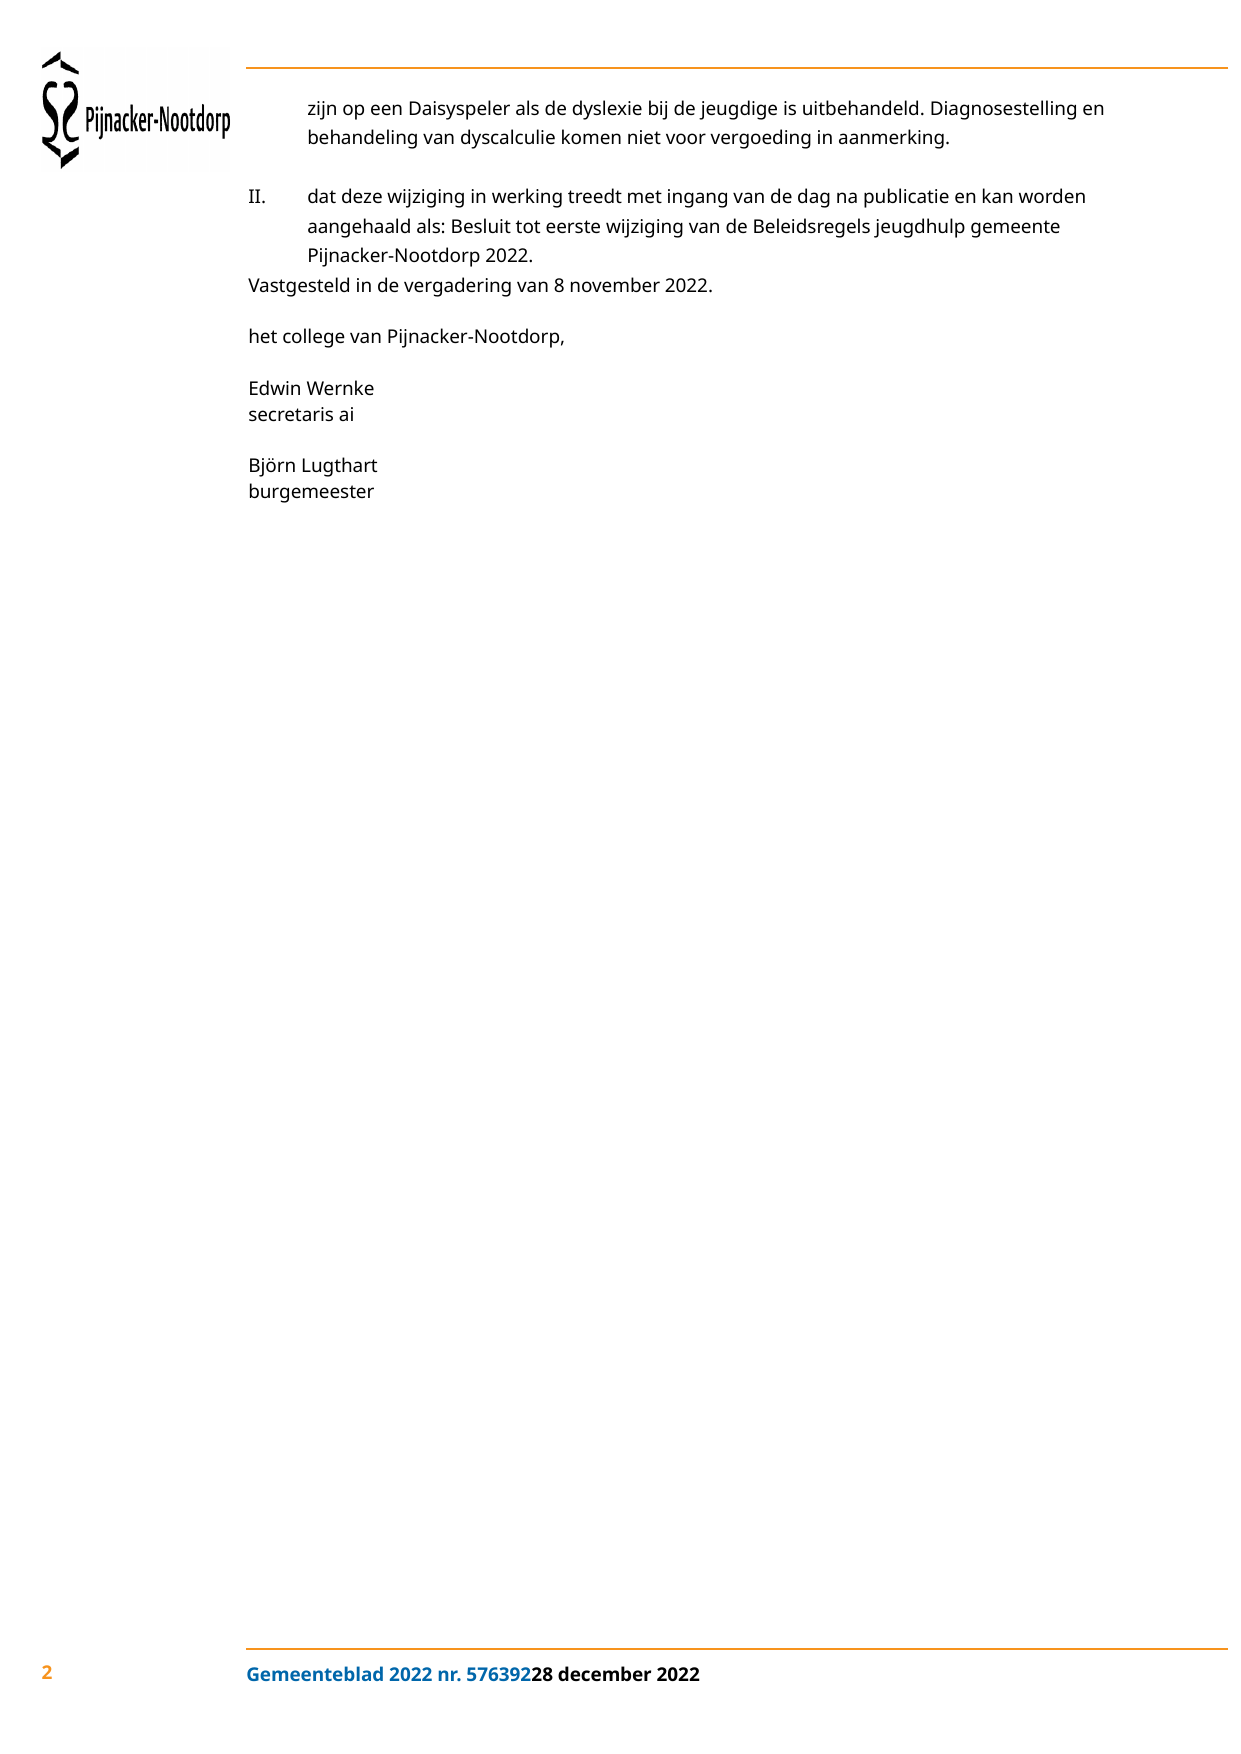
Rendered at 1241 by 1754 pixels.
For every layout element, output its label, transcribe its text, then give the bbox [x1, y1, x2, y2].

text Vastgesteld in de vergadering van 8 november 2022. [248, 272, 1152, 298]
list zijn op een Daisyspeler als de dyslexie bij de jeugdige is uitbehandeld. Diagnosestelling en behandeling van dyscalculie komen niet voor vergoeding in aanmerking. [248, 95, 1152, 150]
text het college van Pijnacker-Nootdorp, [248, 324, 1152, 349]
text Edwin Wernke [248, 375, 1152, 401]
picture [41, 47, 231, 172]
text burgemeester [248, 478, 1152, 504]
text Björn Lugthart [248, 452, 1152, 478]
list dat deze wijziging in werking treedt met ingang van de dag na publicatie en kan worden aangehaald als: Besluit tot eerste wijziging van de Beleidsregels jeugdhulp gemeente Pijnacker-Nootdorp 2022. [248, 183, 1152, 268]
text secretaris ai [248, 401, 1152, 427]
